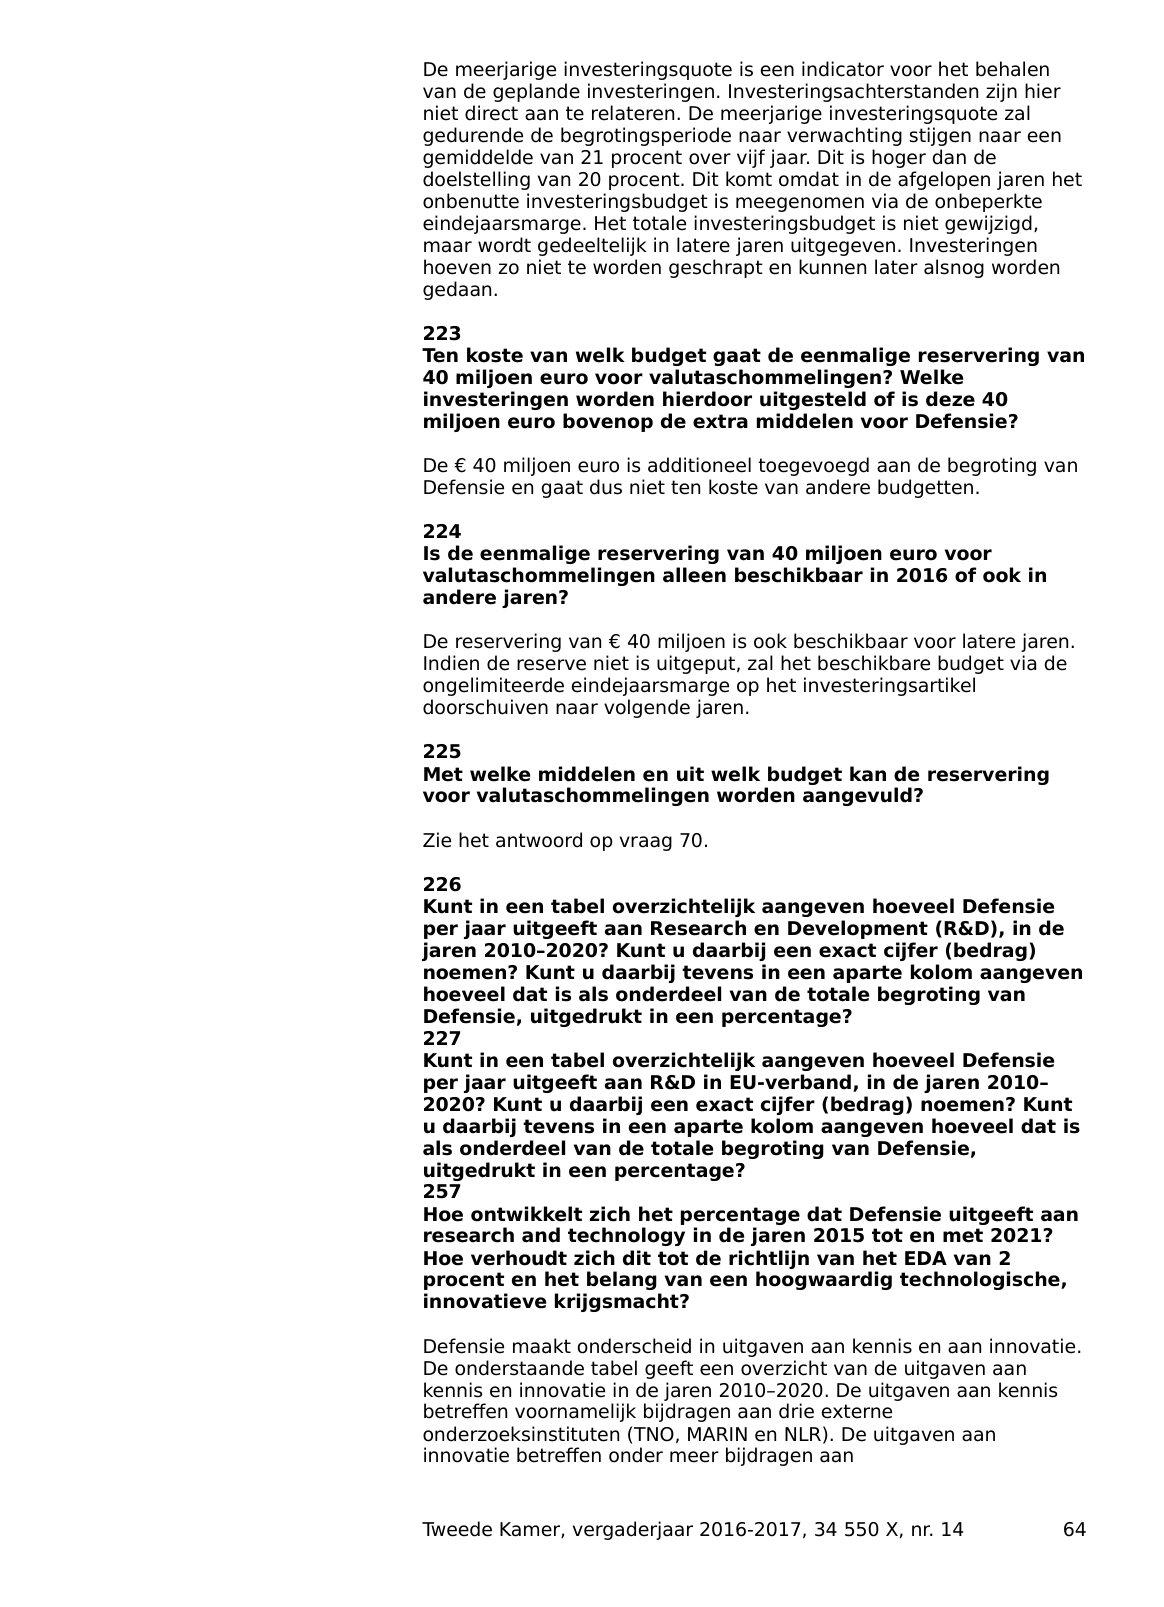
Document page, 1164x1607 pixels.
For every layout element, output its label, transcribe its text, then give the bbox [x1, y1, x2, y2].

text Is de eenmalige reservering van 40 miljoen euro voor valutaschommelingen alleen beschikbaar in 2016 of ook in andere jaren? [422, 543, 1087, 609]
text Kunt in een tabel overzichtelijk aangeven hoeveel Defensie per jaar uitgeeft aan Research en Development (R&D), in de jaren 2010–2020? Kunt u daarbij een exact cijfer (bedrag) noemen? Kunt u daarbij tevens in een aparte kolom aangeven hoeveel dat is als onderdeel van de totale begroting van Defensie, uitgedrukt in een percentage? [422, 896, 1087, 1028]
text De meerjarige investeringsquote is een indicator voor het behalen van de geplande investeringen. Investeringsachterstanden zijn hier niet direct aan te relateren. De meerjarige investeringsquote zal gedurende de begrotingsperiode naar verwachting stijgen naar een gemiddelde van 21 procent over vijf jaar. Dit is hoger dan de doelstelling van 20 procent. Dit komt omdat in de afgelopen jaren het onbenutte investeringsbudget is meegenomen via de onbeperkte eindejaarsmarge. Het totale investeringsbudget is niet gewijzigd, maar wordt gedeeltelijk in latere jaren uitgegeven. Investeringen hoeven zo niet te worden geschrapt en kunnen later alsnog worden gedaan. [422, 59, 1087, 301]
text Hoe ontwikkelt zich het percentage dat Defensie uitgeeft aan research and technology in de jaren 2015 tot en met 2021? Hoe verhoudt zich dit tot de richtlijn van het EDA van 2 procent en het belang van een hoogwaardig technologische, innovatieve krijgsmacht? [422, 1203, 1087, 1313]
text 224 [422, 521, 1087, 543]
text 257 [422, 1181, 1087, 1203]
text Ten koste van welk budget gaat de eenmalige reservering van 40 miljoen euro voor valutaschommelingen? Welke investeringen worden hierdoor uitgesteld of is deze 40 miljoen euro bovenop de extra middelen voor Defensie? [422, 345, 1087, 433]
text Met welke middelen en uit welk budget kan de reservering voor valutaschommelingen worden aangevuld? [422, 763, 1087, 807]
text 227 [422, 1028, 1087, 1049]
text Kunt in een tabel overzichtelijk aangeven hoeveel Defensie per jaar uitgeeft aan R&D in EU-verband, in de jaren 2010–2020? Kunt u daarbij een exact cijfer (bedrag) noemen? Kunt u daarbij tevens in een aparte kolom aangeven hoeveel dat is als onderdeel van de totale begroting van Defensie, uitgedrukt in een percentage? [422, 1049, 1087, 1181]
text Defensie maakt onderscheid in uitgaven aan kennis en aan innovatie. De onderstaande tabel geeft een overzicht van de uitgaven aan kennis en innovatie in de jaren 2010–2020. De uitgaven aan kennis betreffen voornamelijk bijdragen aan drie externe onderzoeksinstituten (TNO, MARIN en NLR). De uitgaven aan innovatie betreffen onder meer bijdragen aan [422, 1336, 1087, 1467]
text De € 40 miljoen euro is additioneel toegevoegd aan de begroting van Defensie en gaat dus niet ten koste van andere budgetten. [422, 455, 1087, 499]
text De reservering van € 40 miljoen is ook beschikbaar voor latere jaren. Indien de reserve niet is uitgeput, zal het beschikbare budget via de ongelimiteerde eindejaarsmarge op het investeringsartikel doorschuiven naar volgende jaren. [422, 631, 1087, 719]
text 225 [422, 741, 1087, 763]
text 226 [422, 874, 1087, 896]
text Zie het antwoord op vraag 70. [422, 829, 1087, 852]
text 223 [422, 323, 1087, 345]
